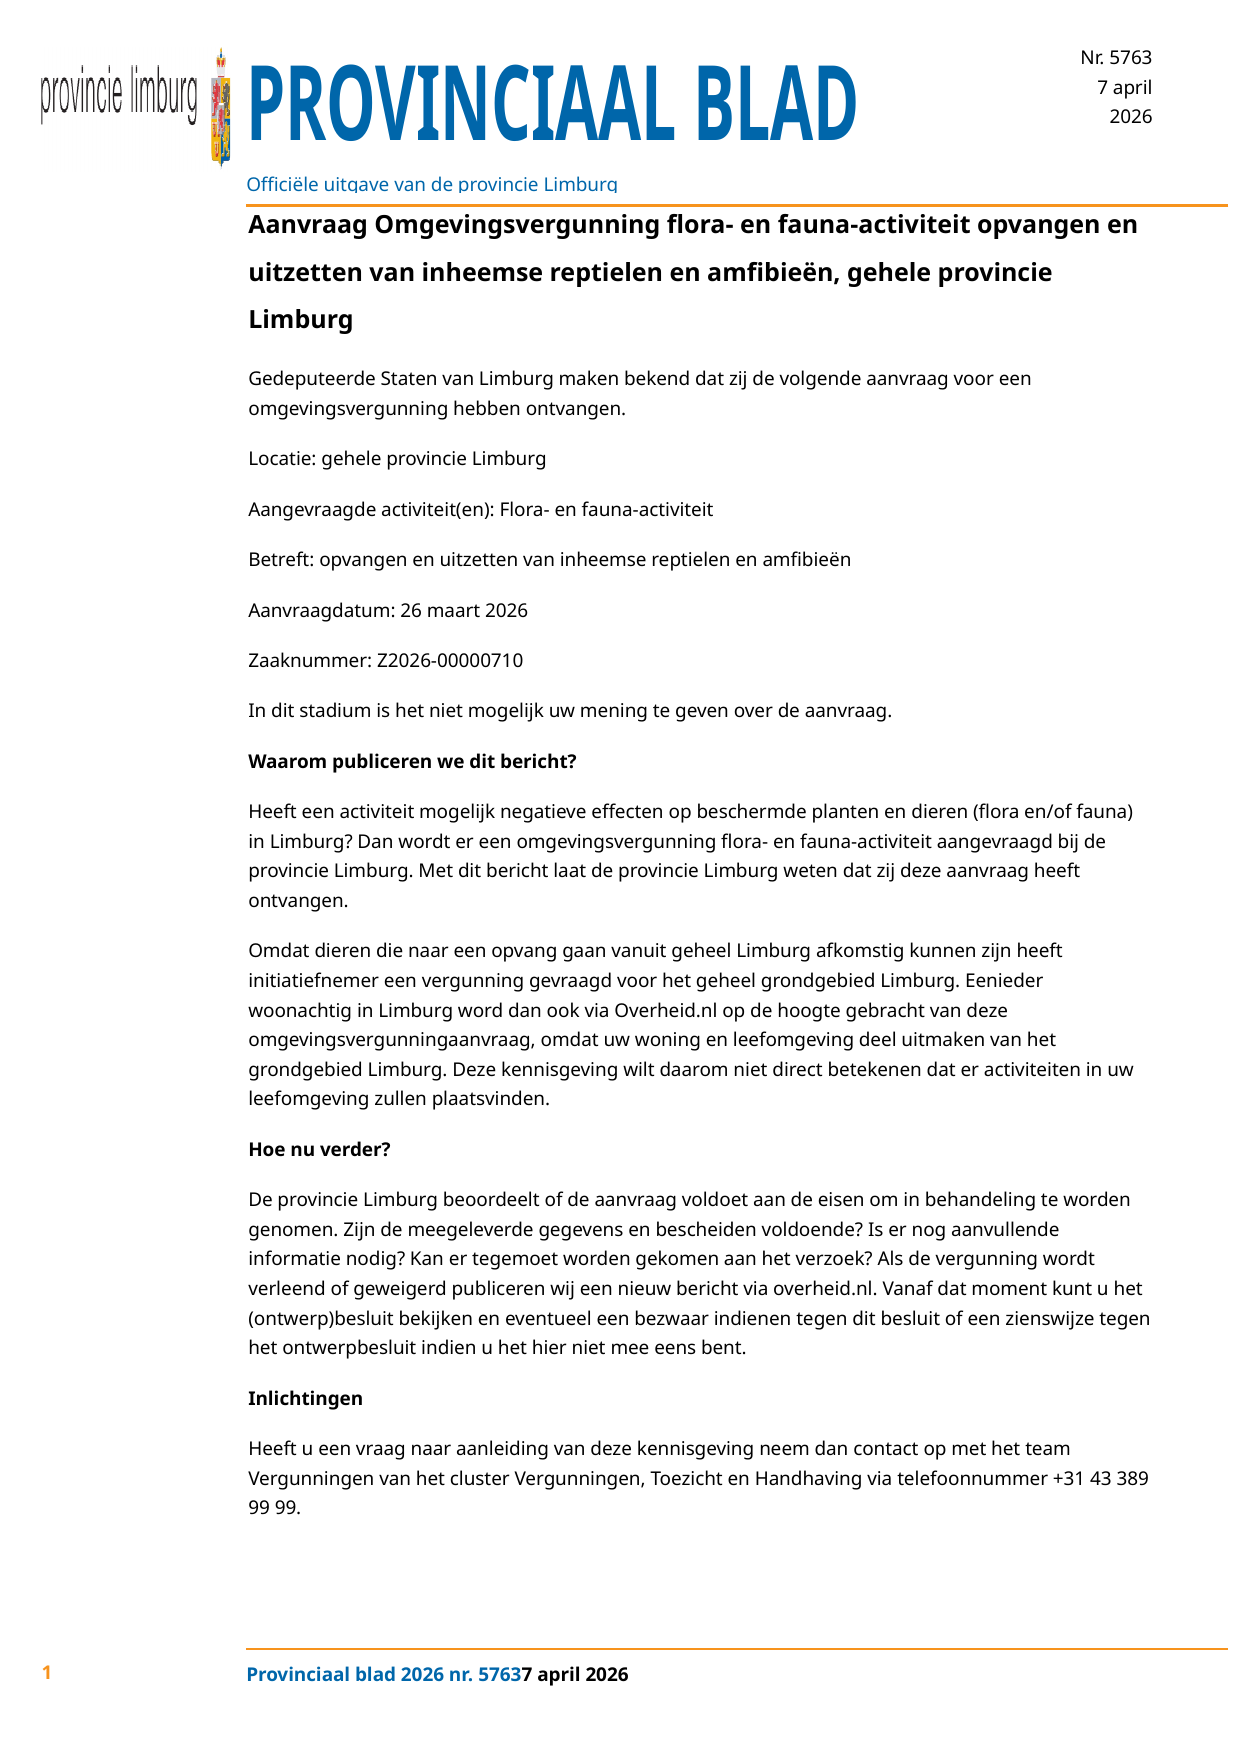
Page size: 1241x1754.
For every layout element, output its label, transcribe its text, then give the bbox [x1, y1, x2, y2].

text Locatie: gehele provincie Limburg [248, 446, 1152, 471]
text Hoe nu verder? [248, 1136, 1152, 1162]
text Omdat dieren die naar een opvang gaan vanuit geheel Limburg afkomstig kunnen zijn heeft initiatiefnemer een vergunning gevraagd voor het geheel grondgebied Limburg. Eenieder woonachtig in Limburg word dan ook via Overheid.nl op de hoogte gebracht van deze omgevingsvergunningaanvraag, omdat uw woning en leefomgeving deel uitmaken van het grondgebied Limburg. Deze kennisgeving wilt daarom niet direct betekenen dat er activiteiten in uw leefomgeving zullen plaatsvinden. [248, 938, 1152, 1111]
text Aanvraag Omgevingsvergunning flora- en fauna-activiteit opvangen en uitzetten van inheemse reptielen en amfibieën, gehele provincie Limburg [248, 207, 1152, 336]
text Gedeputeerde Staten van Limburg maken bekend dat zij de volgende aanvraag voor een omgevingsvergunning hebben ontvangen. [248, 366, 1152, 421]
text Betreft: opvangen en uitzetten van inheemse reptielen en amfibieën [248, 546, 1152, 572]
text Zaaknummer: Z2026-00000710 [248, 647, 1152, 673]
text Aangevraagde activiteit(en): Flora- en fauna-activiteit [248, 496, 1152, 522]
text Aanvraagdatum: 26 maart 2026 [248, 597, 1152, 622]
text In dit stadium is het niet mogelijk uw mening te geven over de aanvraag. [248, 698, 1152, 723]
text Waarom publiceren we dit bericht? [248, 748, 1152, 774]
text Heeft u een vraag naar aanleiding van deze kennisgeving neem dan contact op met het team Vergunningen van het cluster Vergunningen, Toezicht en Handhaving via telefoonnummer +31 43 389 99 99. [248, 1435, 1152, 1520]
picture [41, 47, 231, 172]
text Inlichtingen [248, 1385, 1152, 1410]
text Heeft een activiteit mogelijk negatieve effecten op beschermde planten en dieren (flora en/of fauna) in Limburg? Dan wordt er een omgevingsvergunning flora- en fauna-activiteit aangevraagd bij de provincie Limburg. Met dit bericht laat de provincie Limburg weten dat zij deze aanvraag heeft ontvangen. [248, 798, 1152, 913]
text De provincie Limburg beoordeelt of de aanvraag voldoet aan de eisen om in behandeling te worden genomen. Zijn de meegeleverde gegevens en bescheiden voldoende? Is er nog aanvullende informatie nodig? Kan er tegemoet worden gekomen aan het verzoek? Als de vergunning wordt verleend of geweigerd publiceren wij een nieuw bericht via overheid.nl. Vanaf dat moment kunt u het (ontwerp)besluit bekijken en eventueel een bezwaar indienen tegen dit besluit of een zienswijze tegen het ontwerpbesluit indien u het hier niet mee eens bent. [248, 1186, 1152, 1360]
